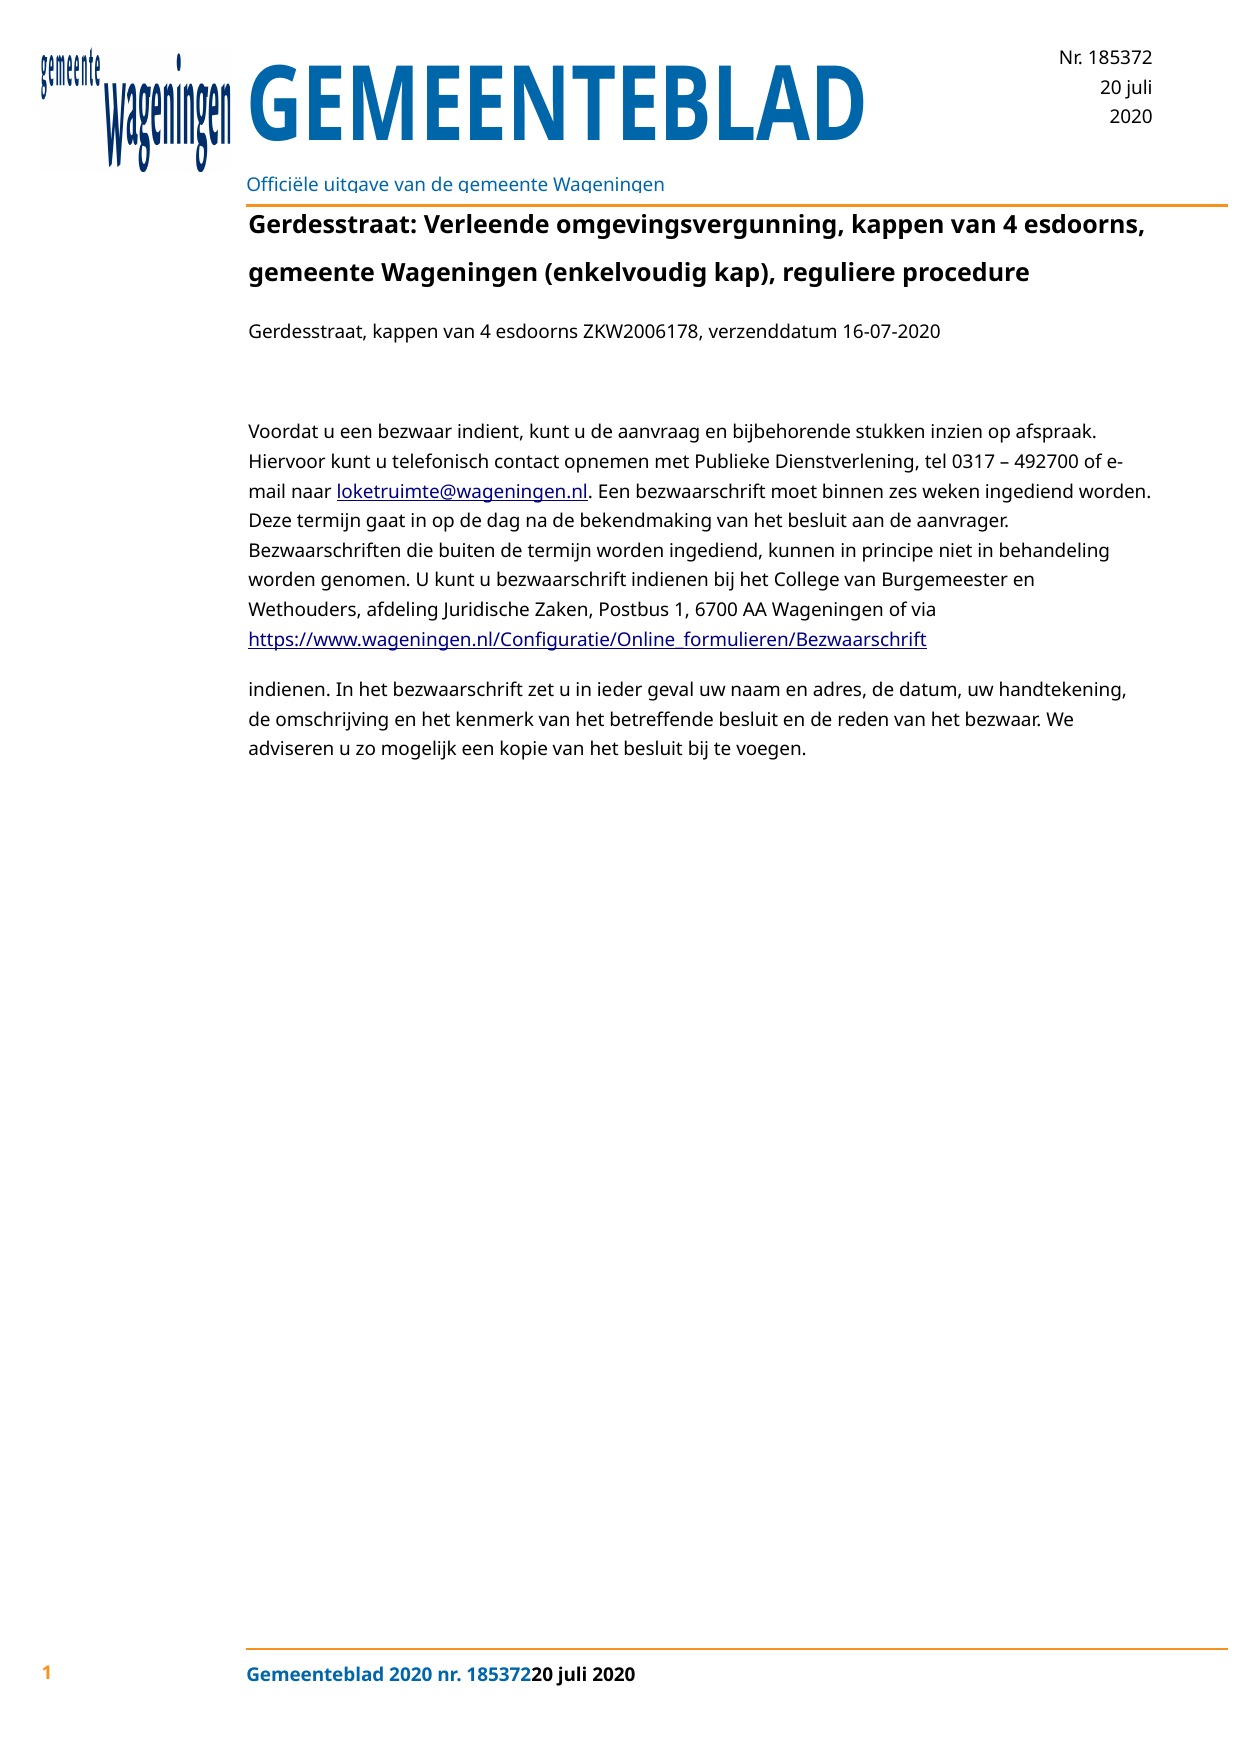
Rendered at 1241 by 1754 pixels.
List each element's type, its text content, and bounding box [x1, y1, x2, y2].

text Voordat u een bezwaar indient, kunt u de aanvraag en bijbehorende stukken inzien op afspraak. Hiervoor kunt u telefonisch contact opnemen met Publieke Dienstverlening, tel 0317 – 492700 of e-mail naar loketruimte@wageningen.nl. Een bezwaarschrift moet binnen zes weken ingediend worden. Deze termijn gaat in op de dag na de bekendmaking van het besluit aan de aanvrager. Bezwaarschriften die buiten de termijn worden ingediend, kunnen in principe niet in behandeling worden genomen. U kunt u bezwaarschrift indienen bij het College van Burgemeester en Wethouders, afdeling Juridische Zaken, Postbus 1, 6700 AA Wageningen of via https://www.wageningen.nl/Configuratie/Online_formulieren/Bezwaarschrift [248, 419, 1152, 652]
text Gerdesstraat, kappen van 4 esdoorns ZKW2006178, verzenddatum 16-07-2020 [248, 318, 1152, 344]
text indienen. In het bezwaarschrift zet u in ieder geval uw naam en adres, de datum, uw handtekening, de omschrijving en het kenmerk van het betreffende besluit en de reden van het bezwaar. We adviseren u zo mogelijk een kopie van het besluit bij te voegen. [248, 676, 1152, 761]
text Gerdesstraat: Verleende omgevingsvergunning, kappen van 4 esdoorns, gemeente Wageningen (enkelvoudig kap), reguliere procedure [248, 207, 1152, 288]
picture [41, 47, 231, 172]
